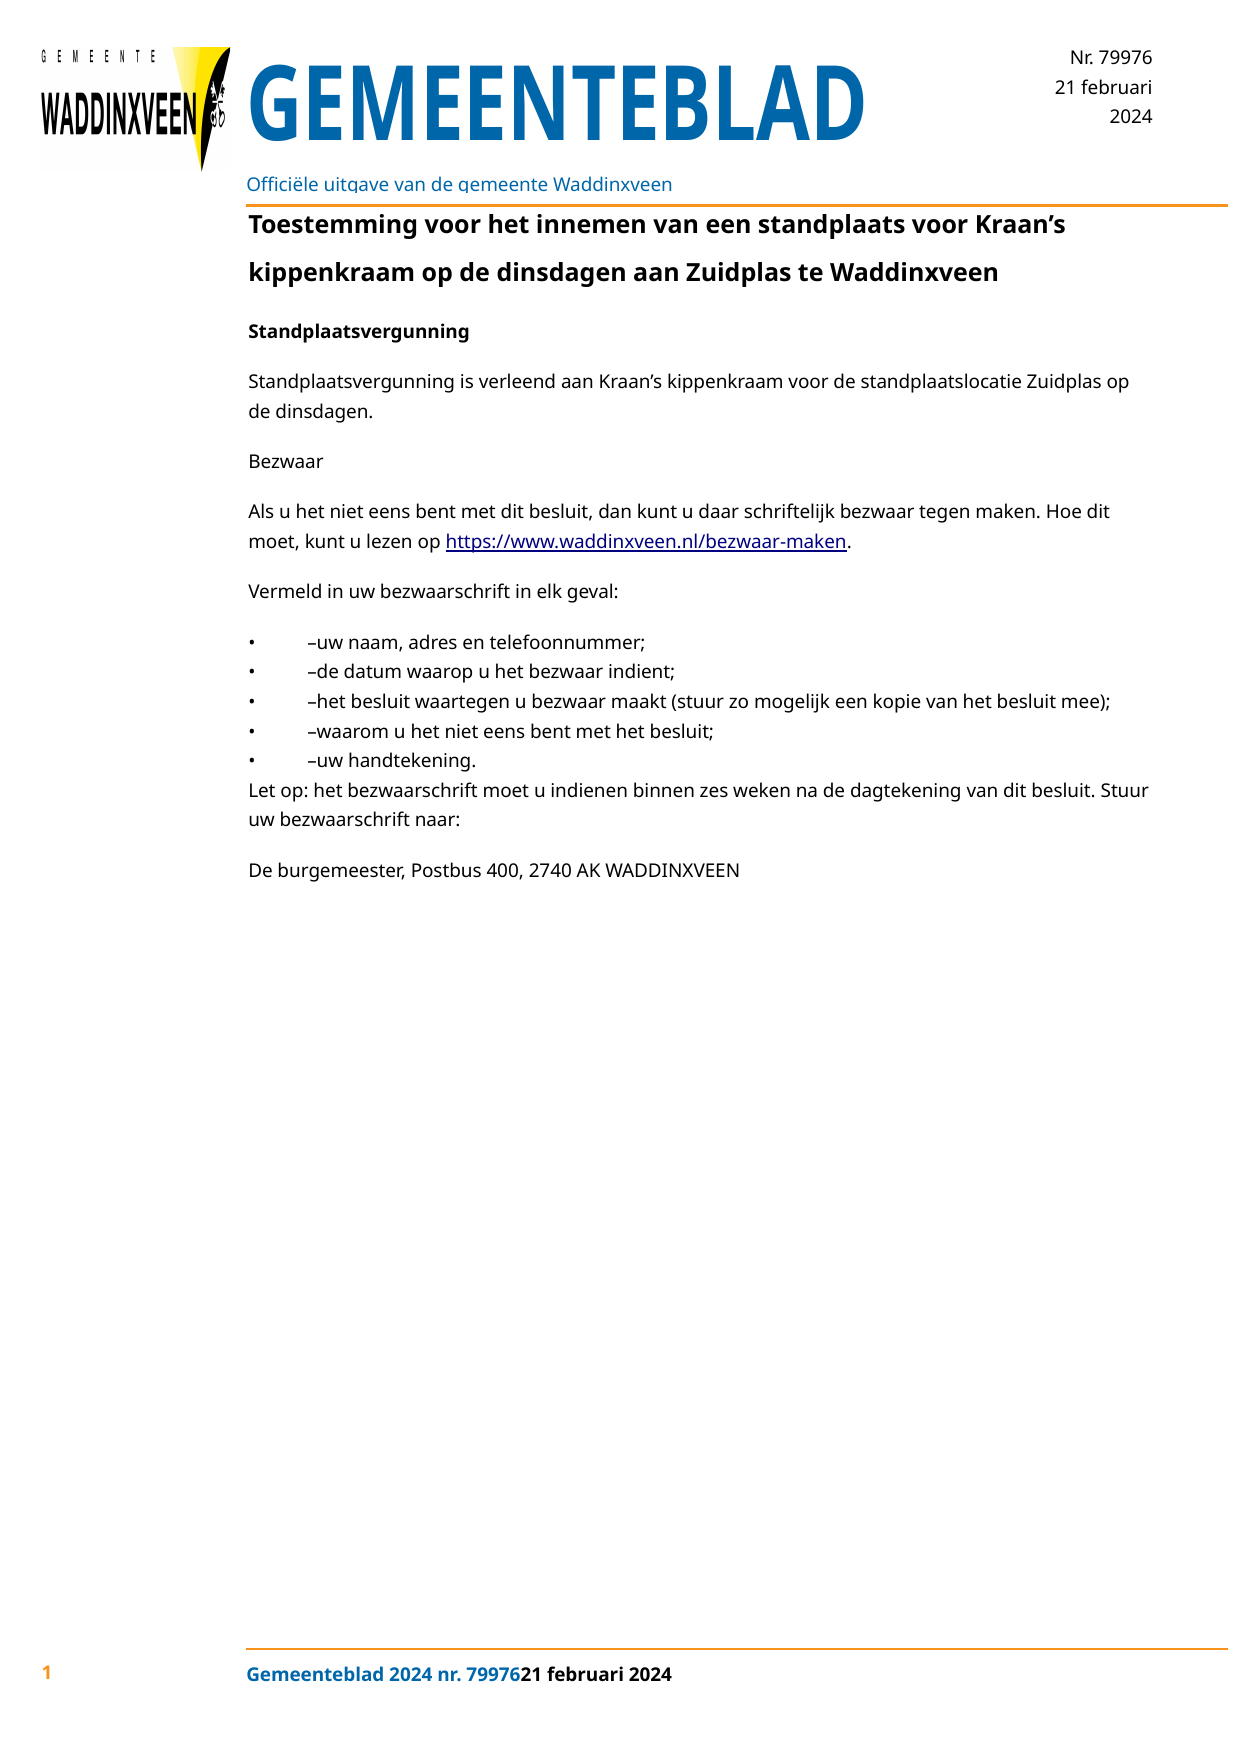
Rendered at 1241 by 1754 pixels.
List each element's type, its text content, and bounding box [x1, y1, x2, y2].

text Vermeld in uw bezwaarschrift in elk geval: [248, 579, 1152, 604]
list –de datum waarop u het bezwaar indient; [248, 659, 1152, 684]
text Toestemming voor het innemen van een standplaats voor Kraan’s kippenkraam op de dinsdagen aan Zuidplas te Waddinxveen [248, 207, 1152, 288]
text Standplaatsvergunning [248, 318, 1152, 344]
text Standplaatsvergunning is verleend aan Kraan’s kippenkraam voor de standplaatslocatie Zuidplas op de dinsdagen. [248, 368, 1152, 424]
list –waarom u het niet eens bent met het besluit; [248, 718, 1152, 744]
list –het besluit waartegen u bezwaar maakt (stuur zo mogelijk een kopie van het besluit mee); [248, 688, 1152, 714]
text De burgemeester, Postbus 400, 2740 AK WADDINXVEEN [248, 857, 1152, 883]
list –uw handtekening. [248, 747, 1152, 773]
text Bezwaar [248, 448, 1152, 474]
picture [41, 47, 231, 172]
text Als u het niet eens bent met dit besluit, dan kunt u daar schriftelijk bezwaar tegen maken. Hoe dit moet, kunt u lezen op https://www.waddinxveen.nl/bezwaar-maken. [248, 499, 1152, 554]
list –uw naam, adres en telefoonnummer; [248, 629, 1152, 655]
text Let op: het bezwaarschrift moet u indienen binnen zes weken na de dagtekening van dit besluit. Stuur uw bezwaarschrift naar: [248, 777, 1152, 832]
